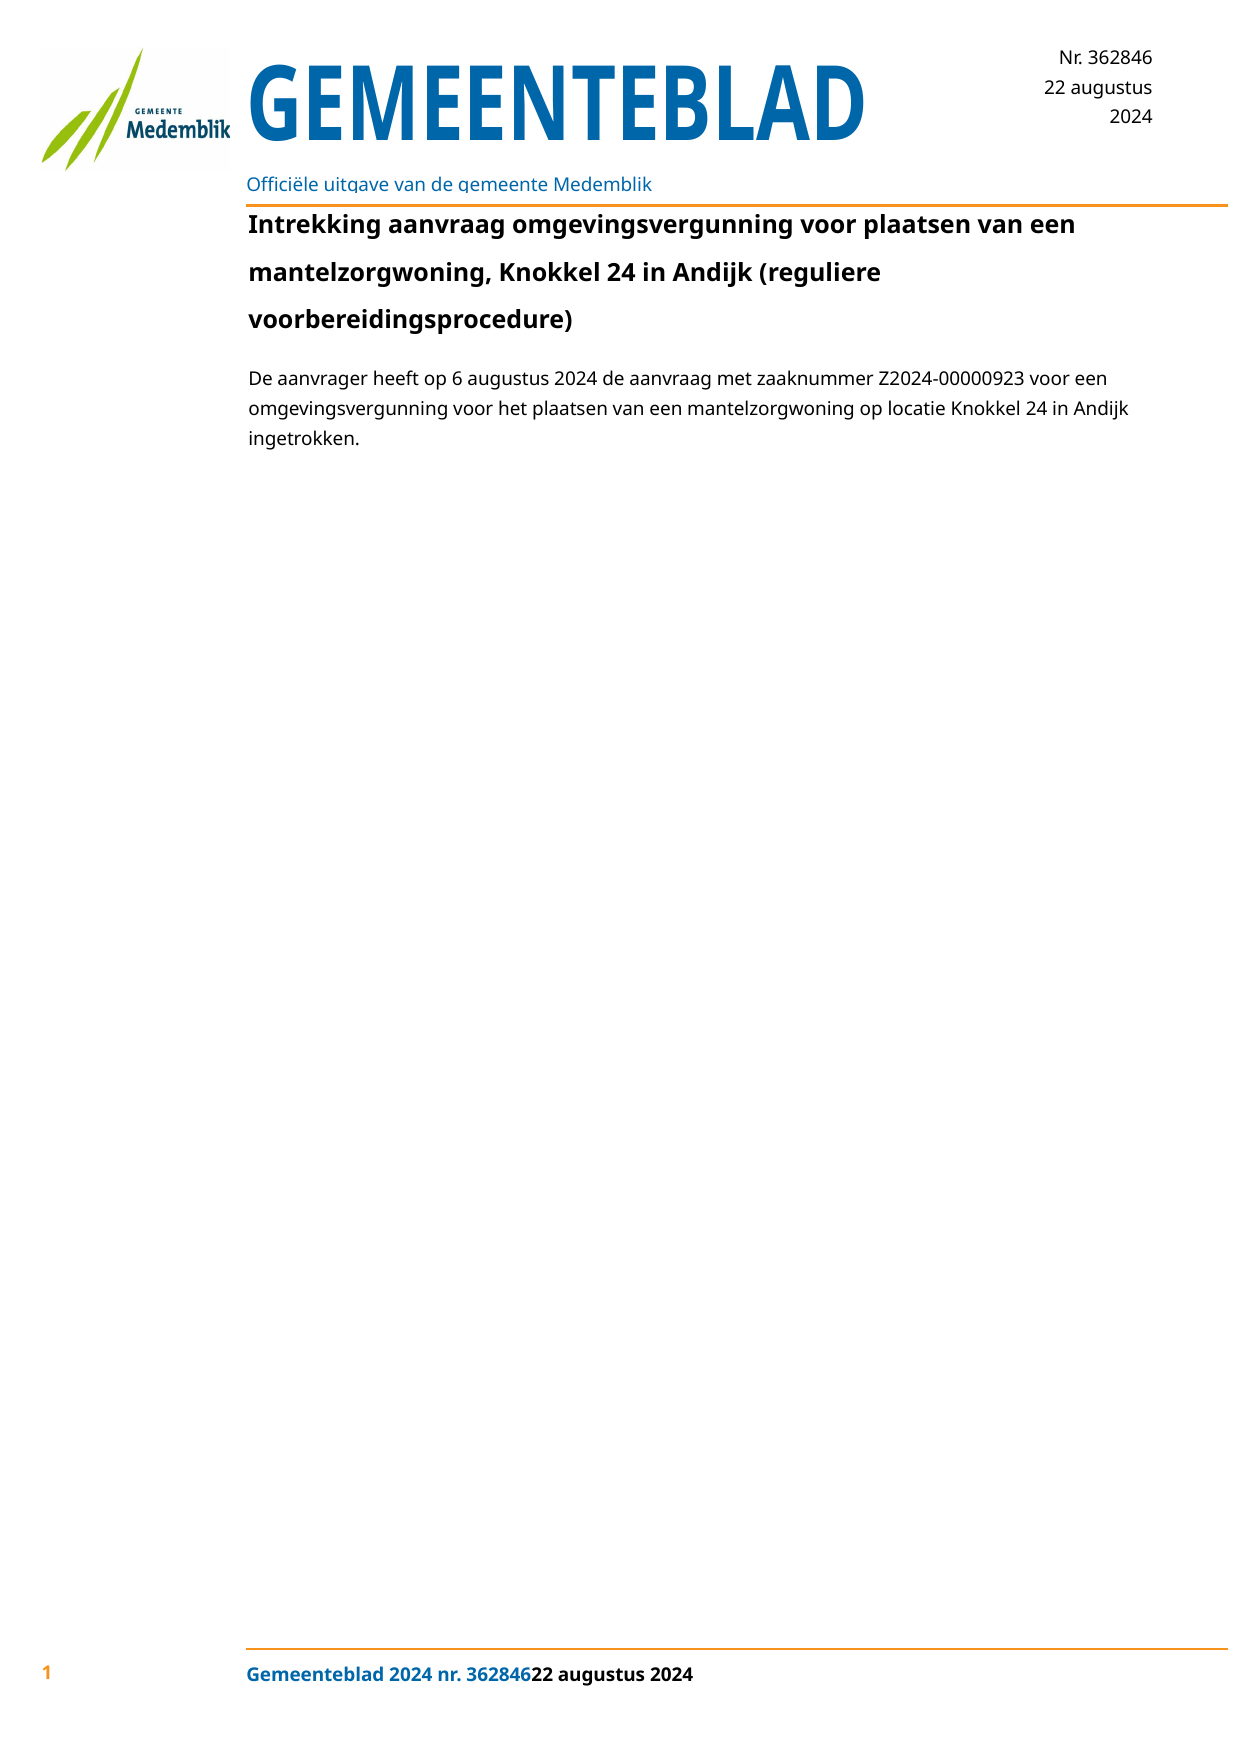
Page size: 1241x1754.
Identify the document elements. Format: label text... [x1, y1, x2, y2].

text De aanvrager heeft op 6 augustus 2024 de aanvraag met zaaknummer Z2024-00000923 voor een omgevingsvergunning voor het plaatsen van een mantelzorgwoning op locatie Knokkel 24 in Andijk ingetrokken. [248, 366, 1152, 450]
text Intrekking aanvraag omgevingsvergunning voor plaatsen van een mantelzorgwoning, Knokkel 24 in Andijk (reguliere voorbereidingsprocedure) [248, 207, 1152, 336]
picture [41, 47, 231, 172]
